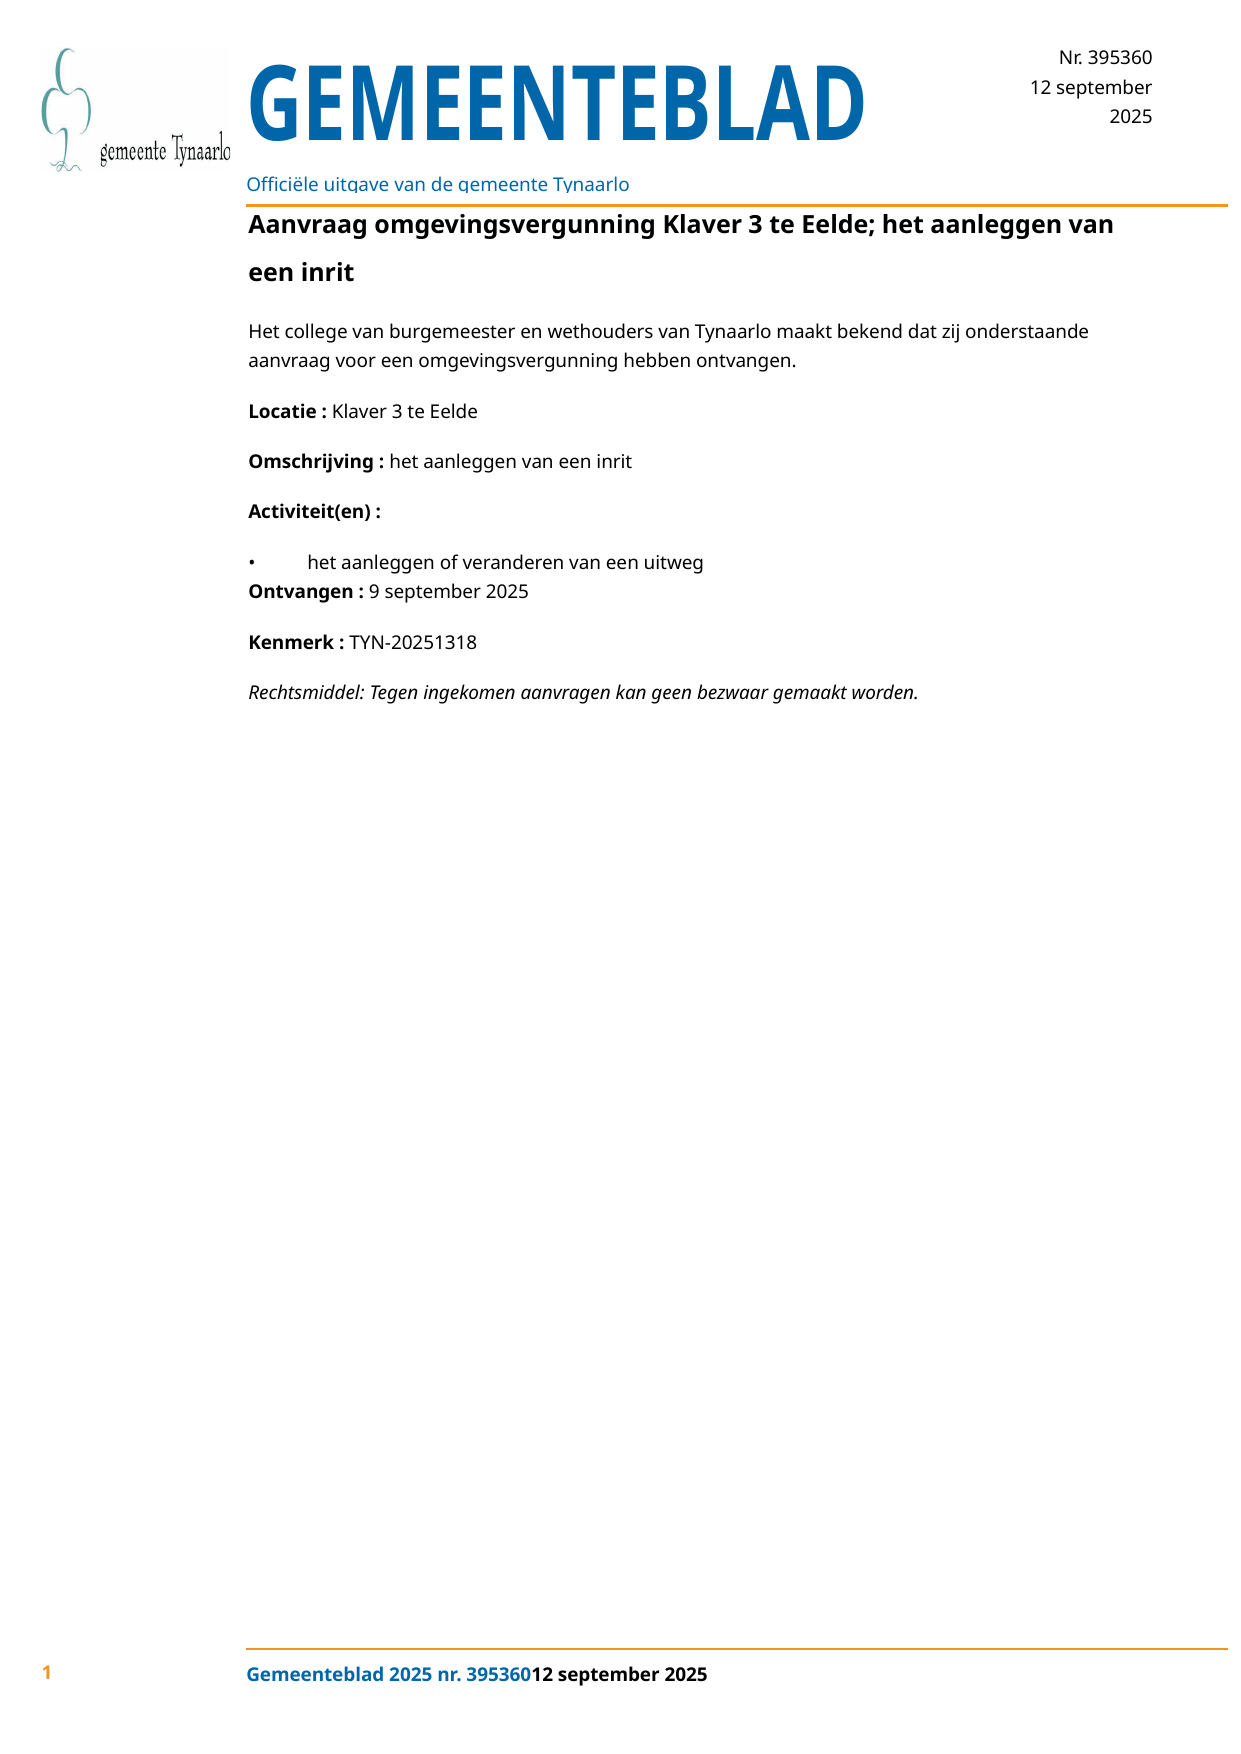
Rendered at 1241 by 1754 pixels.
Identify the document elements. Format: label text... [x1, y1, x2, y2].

text Ontvangen : 9 september 2025 [248, 579, 1152, 604]
picture [41, 47, 231, 172]
text Omschrijving : het aanleggen van een inrit [248, 448, 1152, 474]
text Aanvraag omgevingsvergunning Klaver 3 te Eelde; het aanleggen van een inrit [248, 207, 1152, 288]
text Locatie : Klaver 3 te Eelde [248, 398, 1152, 424]
text Rechtsmiddel: Tegen ingekomen aanvragen kan geen bezwaar gemaakt worden. [248, 679, 1152, 705]
list het aanleggen of veranderen van een uitweg [248, 549, 1152, 575]
text Het college van burgemeester en wethouders van Tynaarlo maakt bekend dat zij onderstaande aanvraag voor een omgevingsvergunning hebben ontvangen. [248, 318, 1152, 373]
text Kenmerk : TYN-20251318 [248, 629, 1152, 655]
text Activiteit(en) : [248, 499, 1152, 524]
